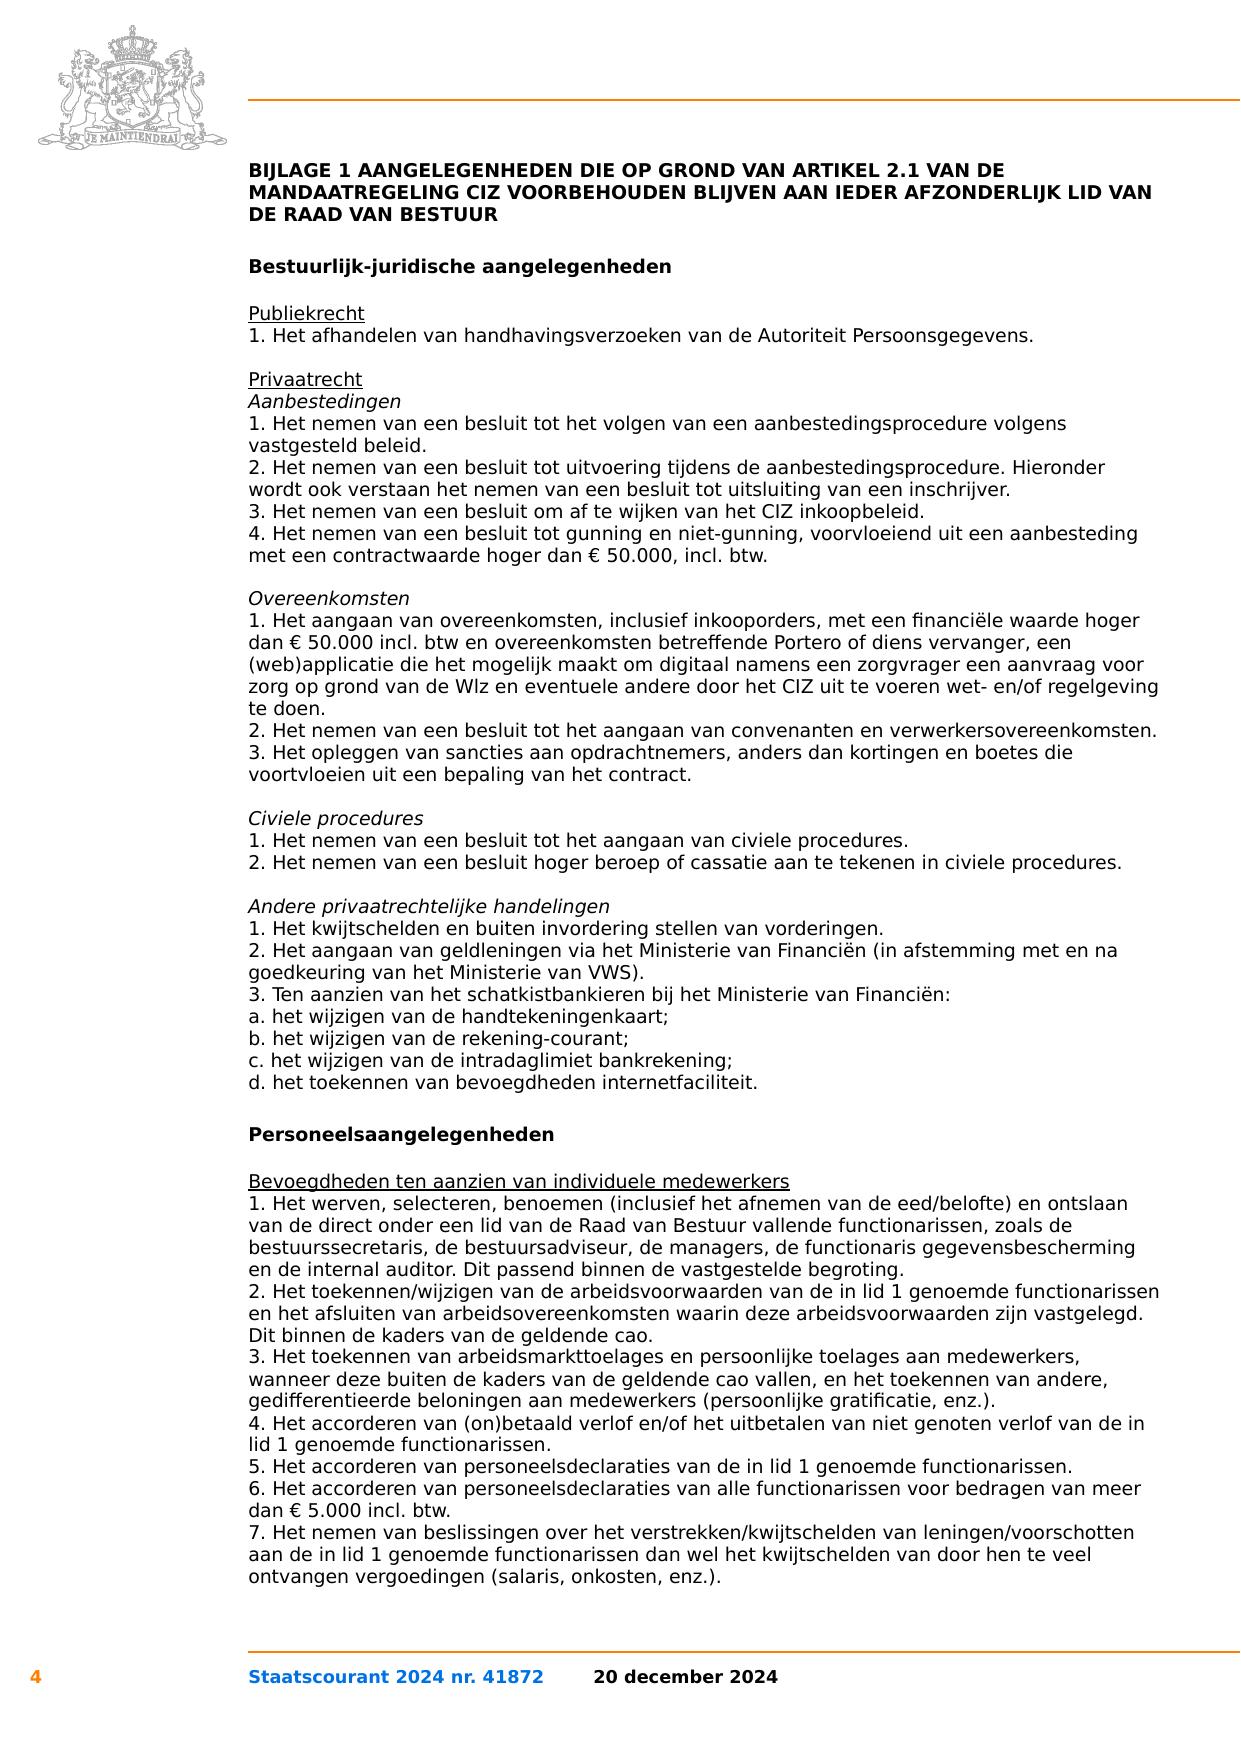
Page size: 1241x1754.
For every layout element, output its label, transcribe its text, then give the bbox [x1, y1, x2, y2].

text Andere privaatrechtelijke handelingen [248, 896, 1163, 918]
text b. het wijzigen van de rekening-courant; [248, 1028, 1163, 1050]
text 1. Het werven, selecteren, benoemen (inclusief het afnemen van de eed/belofte) en ontslaan van de direct onder een lid van de Raad van Bestuur vallende functionarissen, zoals de bestuurssecretaris, de bestuursadviseur, de managers, de functionaris gegevensbescherming en de internal auditor. Dit passend binnen de vastgestelde begroting. [248, 1193, 1163, 1281]
text 2. Het aangaan van geldleningen via het Ministerie van Financiën (in afstemming met en na goedkeuring van het Ministerie van VWS). [248, 940, 1163, 984]
text 1. Het afhandelen van handhavingsverzoeken van de Autoriteit Persoonsgegevens. [248, 325, 1163, 347]
text 3. Het nemen van een besluit om af te wijken van het CIZ inkoopbeleid. [248, 501, 1163, 522]
text Privaatrecht [248, 369, 1163, 391]
text 4. Het accorderen van (on)betaald verlof en/of het uitbetalen van niet genoten verlof van de in lid 1 genoemde functionarissen. [248, 1412, 1163, 1456]
text 3. Het toekennen van arbeidsmarkttoelages en persoonlijke toelages aan medewerkers, wanneer deze buiten de kaders van de geldende cao vallen, en het toekennen van andere, gedifferentieerde beloningen aan medewerkers (persoonlijke gratificatie, enz.). [248, 1346, 1163, 1412]
text 1. Het aangaan van overeenkomsten, inclusief inkooporders, met een financiële waarde hoger dan € 50.000 incl. btw en overeenkomsten betreffende Portero of diens vervanger, een (web)applicatie die het mogelijk maakt om digitaal namens een zorgvrager een aanvraag voor zorg op grond van de Wlz en eventuele andere door het CIZ uit te voeren wet- en/of regelgeving te doen. [248, 610, 1163, 720]
text 3. Ten aanzien van het schatkistbankieren bij het Ministerie van Financiën: [248, 984, 1163, 1006]
text 3. Het opleggen van sancties aan opdrachtnemers, anders dan kortingen en boetes die voortvloeien uit een bepaling van het contract. [248, 742, 1163, 786]
text 1. Het nemen van een besluit tot het aangaan van civiele procedures. [248, 830, 1163, 852]
text 1. Het nemen van een besluit tot het volgen van een aanbestedingsprocedure volgens vastgesteld beleid. [248, 413, 1163, 457]
subtitle BIJLAGE 1 AANGELEGENHEDEN DIE OP GROND VAN ARTIKEL 2.1 VAN DE MANDAATREGELING CIZ VOORBEHOUDEN BLIJVEN AAN IEDER AFZONDERLIJK LID VAN DE RAAD VAN BESTUUR [248, 160, 1163, 226]
text 6. Het accorderen van personeelsdeclaraties van alle functionarissen voor bedragen van meer dan € 5.000 incl. btw. [248, 1478, 1163, 1522]
text c. het wijzigen van de intradaglimiet bankrekening; [248, 1050, 1163, 1072]
text Overeenkomsten [248, 588, 1163, 610]
text a. het wijzigen van de handtekeningenkaart; [248, 1006, 1163, 1028]
picture [38, 25, 227, 150]
text 2. Het toekennen/wijzigen van de arbeidsvoorwaarden van de in lid 1 genoemde functionarissen en het afsluiten van arbeidsovereenkomsten waarin deze arbeidsvoorwaarden zijn vastgelegd. Dit binnen de kaders van de geldende cao. [248, 1281, 1163, 1346]
text Publiekrecht [248, 303, 1163, 325]
subtitle Personeelsaangelegenheden [248, 1124, 1163, 1146]
subtitle Bestuurlijk-juridische aangelegenheden [248, 256, 1163, 278]
text 1. Het kwijtschelden en buiten invordering stellen van vorderingen. [248, 918, 1163, 940]
text Aanbestedingen [248, 391, 1163, 413]
text d. het toekennen van bevoegdheden internetfaciliteit. [248, 1072, 1163, 1094]
text 7. Het nemen van beslissingen over het verstrekken/kwijtschelden van leningen/voorschotten aan de in lid 1 genoemde functionarissen dan wel het kwijtschelden van door hen te veel ontvangen vergoedingen (salaris, onkosten, enz.). [248, 1522, 1163, 1588]
text Bevoegdheden ten aanzien van individuele medewerkers [248, 1171, 1163, 1193]
text 5. Het accorderen van personeelsdeclaraties van de in lid 1 genoemde functionarissen. [248, 1456, 1163, 1478]
text 2. Het nemen van een besluit tot het aangaan van convenanten en verwerkersovereenkomsten. [248, 720, 1163, 742]
text 2. Het nemen van een besluit hoger beroep of cassatie aan te tekenen in civiele procedures. [248, 852, 1163, 874]
text 4. Het nemen van een besluit tot gunning en niet-gunning, voorvloeiend uit een aanbesteding met een contractwaarde hoger dan € 50.000, incl. btw. [248, 522, 1163, 566]
text 2. Het nemen van een besluit tot uitvoering tijdens de aanbestedingsprocedure. Hieronder wordt ook verstaan het nemen van een besluit tot uitsluiting van een inschrijver. [248, 457, 1163, 501]
text Civiele procedures [248, 808, 1163, 830]
